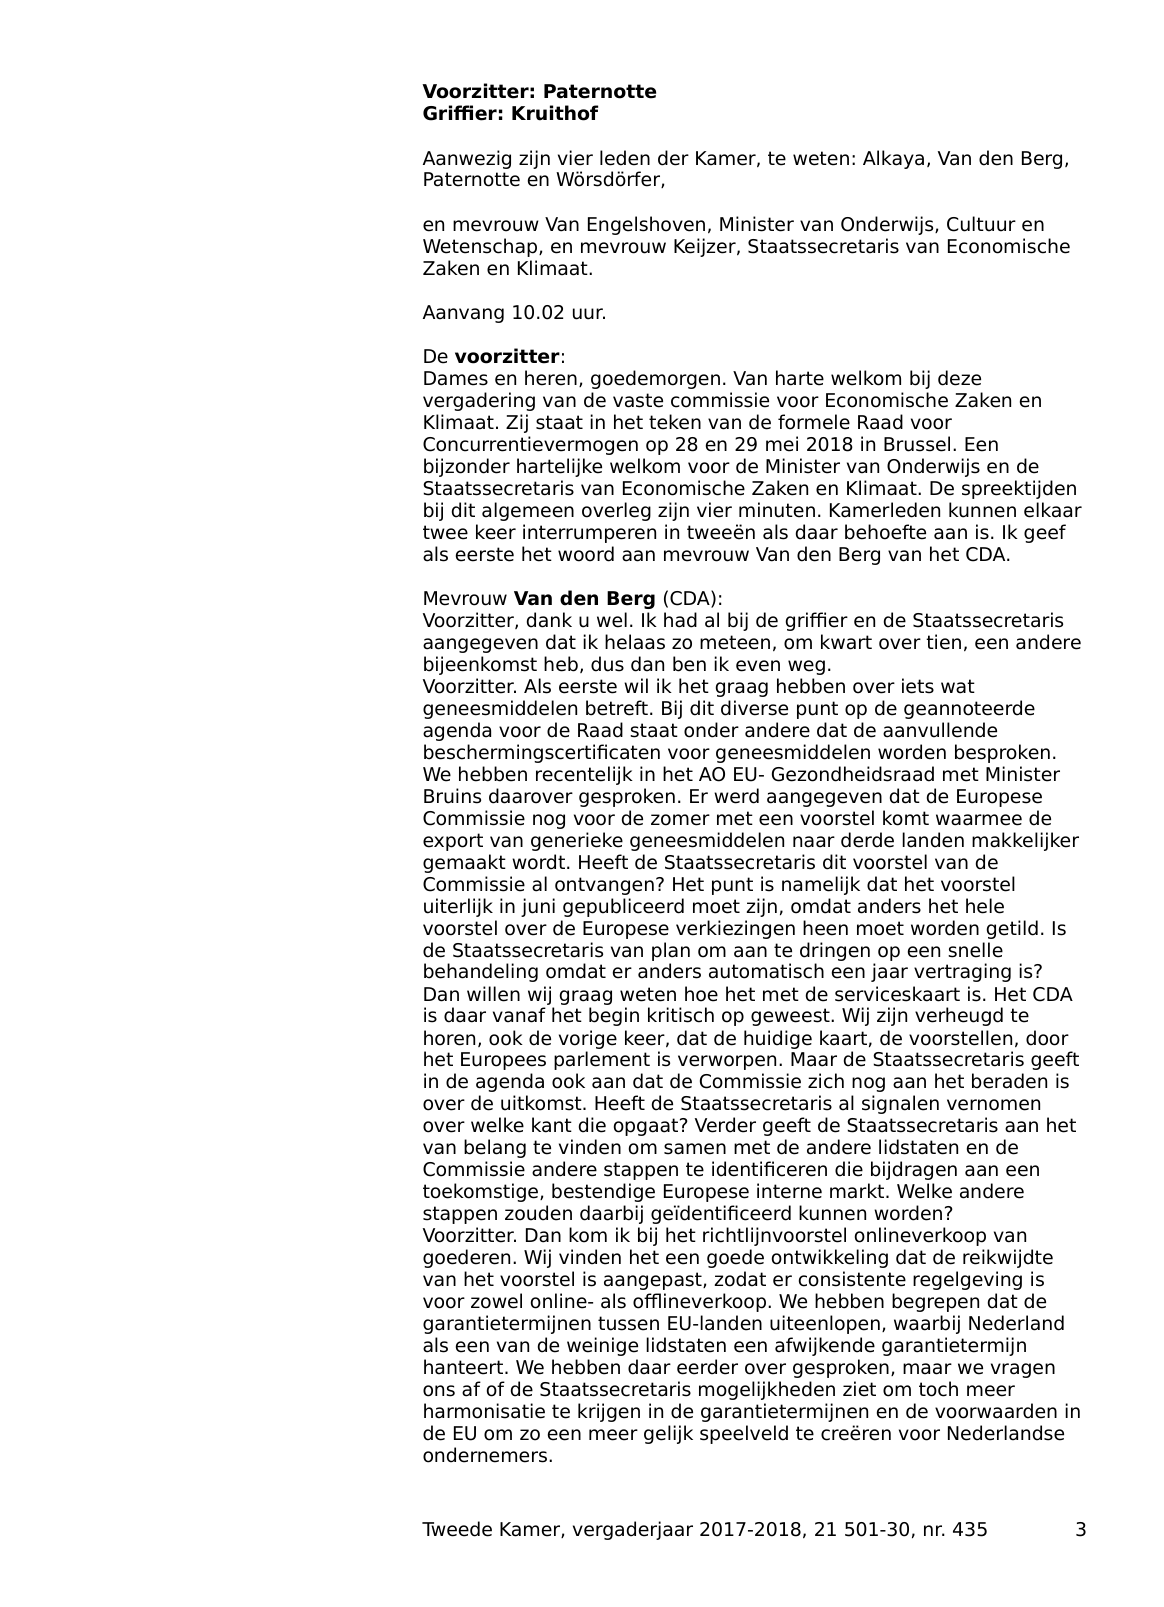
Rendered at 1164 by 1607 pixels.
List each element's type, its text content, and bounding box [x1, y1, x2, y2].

text en mevrouw Van Engelshoven, Minister van Onderwijs, Cultuur en Wetenschap, en mevrouw Keijzer, Staatssecretaris van Economische Zaken en Klimaat. [422, 213, 1087, 279]
text Dames en heren, goedemorgen. Van harte welkom bij deze vergadering van de vaste commissie voor Economische Zaken en Klimaat. Zij staat in het teken van de formele Raad voor Concurrentievermogen op 28 en 29 mei 2018 in Brussel. Een bijzonder hartelijke welkom voor de Minister van Onderwijs en de Staatssecretaris van Economische Zaken en Klimaat. De spreektijden bij dit algemeen overleg zijn vier minuten. Kamerleden kunnen elkaar twee keer interrumperen in tweeën als daar behoefte aan is. Ik geef als eerste het woord aan mevrouw Van den Berg van het CDA. [422, 368, 1087, 566]
text Griffier: Kruithof [422, 103, 1087, 125]
text Aanvang 10.02 uur. [422, 302, 1087, 324]
text Dan willen wij graag weten hoe het met de serviceskaart is. Het CDA is daar vanaf het begin kritisch op geweest. Wij zijn verheugd te horen, ook de vorige keer, dat de huidige kaart, de voorstellen, door het Europees parlement is verworpen. Maar de Staatssecretaris geeft in de agenda ook aan dat de Commissie zich nog aan het beraden is over de uitkomst. Heeft de Staatssecretaris al signalen vernomen over welke kant die opgaat? Verder geeft de Staatssecretaris aan het van belang te vinden om samen met de andere lidstaten en de Commissie andere stappen te identificeren die bijdragen aan een toekomstige, bestendige Europese interne markt. Welke andere stappen zouden daarbij geïdentificeerd kunnen worden? [422, 983, 1087, 1225]
text Voorzitter: Paternotte [422, 81, 1087, 103]
text Voorzitter, dank u wel. Ik had al bij de griffier en de Staatssecretaris aangegeven dat ik helaas zo meteen, om kwart over tien, een andere bijeenkomst heb, dus dan ben ik even weg. [422, 610, 1087, 676]
text Voorzitter. Dan kom ik bij het richtlijnvoorstel onlineverkoop van goederen. Wij vinden het een goede ontwikkeling dat de reikwijdte van het voorstel is aangepast, zodat er consistente regelgeving is voor zowel online- als offlineverkoop. We hebben begrepen dat de garantietermijnen tussen EU-landen uiteenlopen, waarbij Nederland als een van de weinige lidstaten een afwijkende garantietermijn hanteert. We hebben daar eerder over gesproken, maar we vragen ons af of de Staatssecretaris mogelijkheden ziet om toch meer harmonisatie te krijgen in de garantietermijnen en de voorwaarden in de EU om zo een meer gelijk speelveld te creëren voor Nederlandse ondernemers. [422, 1225, 1087, 1467]
text Mevrouw Van den Berg (CDA): [422, 588, 1087, 610]
text Voorzitter. Als eerste wil ik het graag hebben over iets wat geneesmiddelen betreft. Bij dit diverse punt op de geannoteerde agenda voor de Raad staat onder andere dat de aanvullende beschermingscertificaten voor geneesmiddelen worden besproken. We hebben recentelijk in het AO EU- Gezondheidsraad met Minister Bruins daarover gesproken. Er werd aangegeven dat de Europese Commissie nog voor de zomer met een voorstel komt waarmee de export van generieke geneesmiddelen naar derde landen makkelijker gemaakt wordt. Heeft de Staatssecretaris dit voorstel van de Commissie al ontvangen? Het punt is namelijk dat het voorstel uiterlijk in juni gepubliceerd moet zijn, omdat anders het hele voorstel over de Europese verkiezingen heen moet worden getild. Is de Staatssecretaris van plan om aan te dringen op een snelle behandeling omdat er anders automatisch een jaar vertraging is? [422, 676, 1087, 983]
text De voorzitter: [422, 346, 1087, 368]
text Aanwezig zijn vier leden der Kamer, te weten: Alkaya, Van den Berg, Paternotte en Wörsdörfer, [422, 147, 1087, 191]
